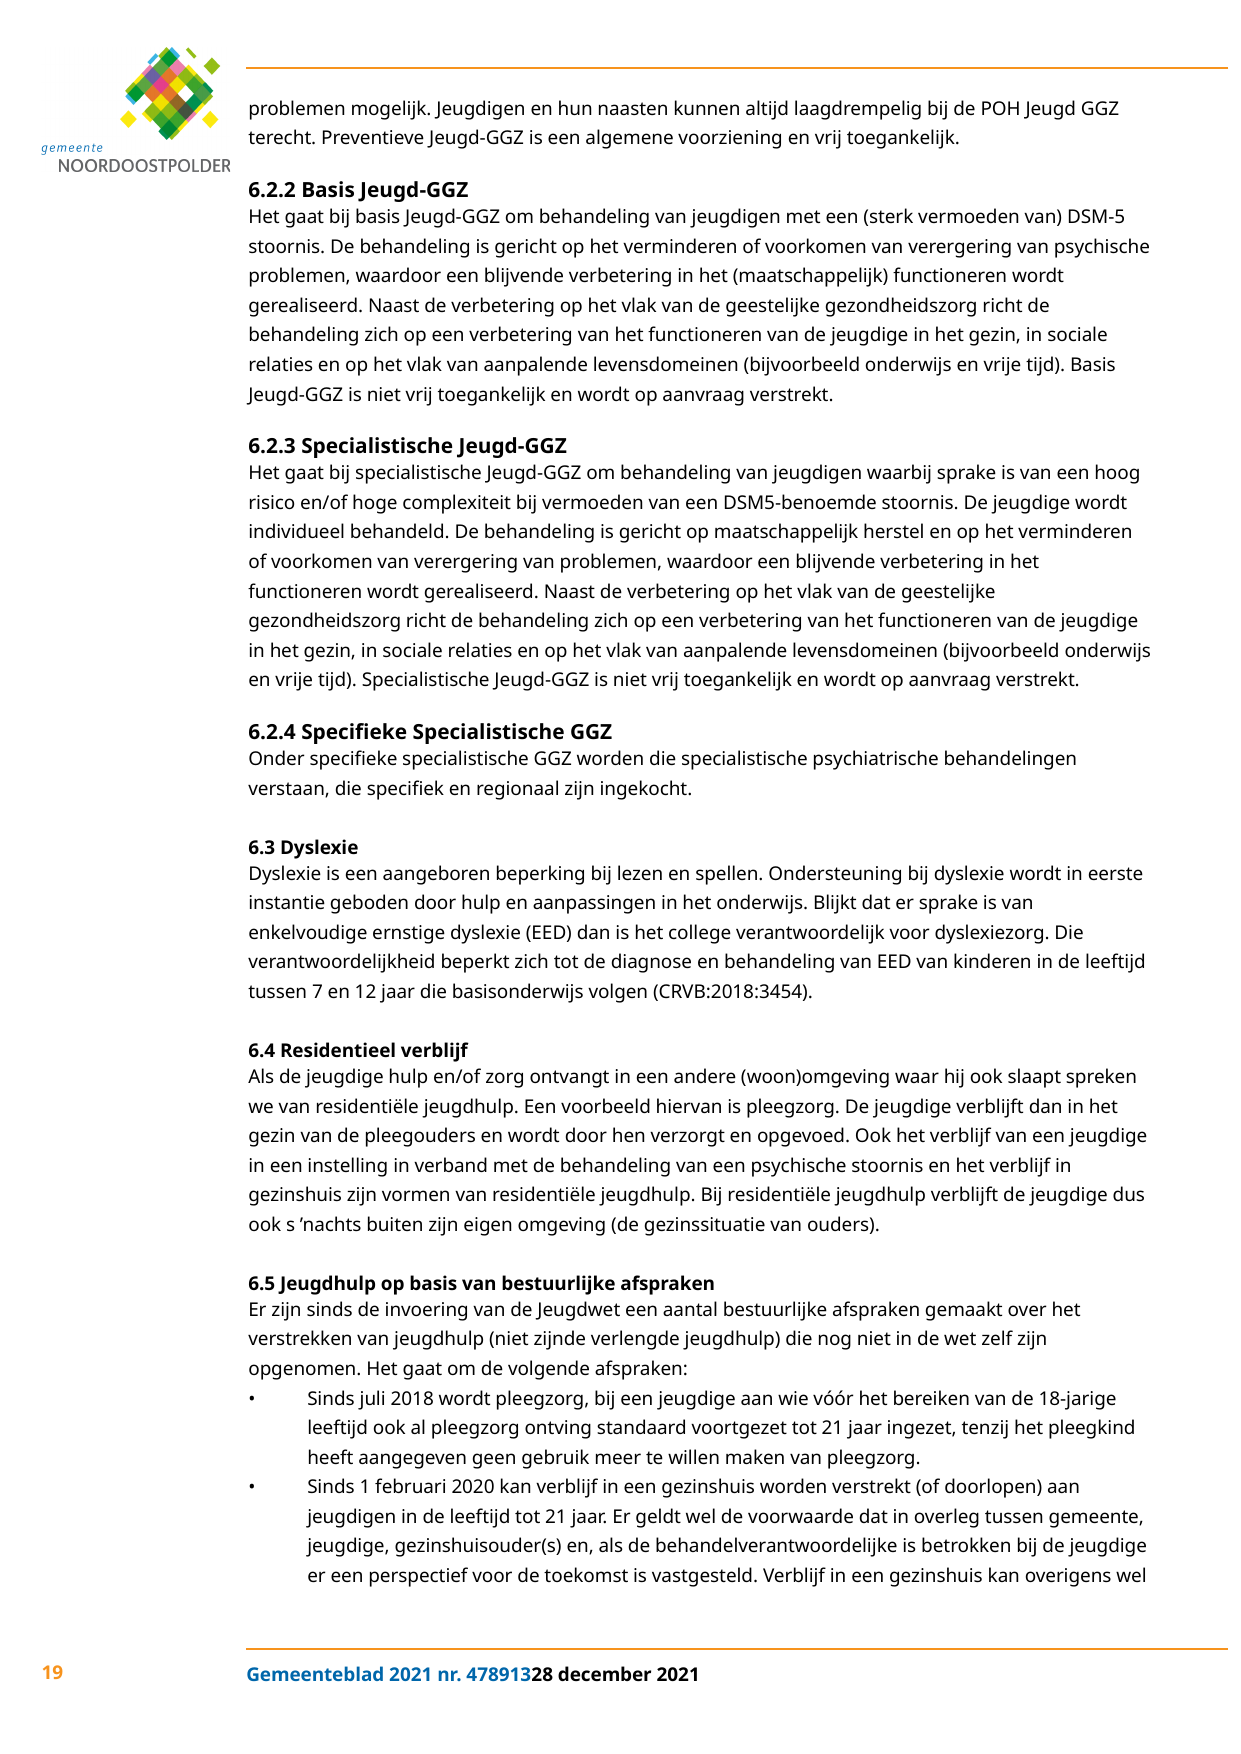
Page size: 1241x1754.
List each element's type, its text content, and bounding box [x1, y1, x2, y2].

text 6.2.3 Specialistische Jeugd-GGZ [248, 431, 1152, 459]
text 6.4 Residentieel verblijf [248, 1037, 1152, 1063]
list Sinds 1 februari 2020 kan verblijf in een gezinshuis worden verstrekt (of doorlopen) aan jeugdigen in de leeftijd tot 21 jaar. Er geldt wel de voorwaarde dat in overleg tussen gemeente, jeugdige, gezinshuisouder(s) en, als de behandelverantwoordelijke is betrokken bij de jeugdige er een perspectief voor de toekomst is vastgesteld. Verblijf in een gezinshuis kan overigens wel [248, 1473, 1152, 1588]
text Onder specifieke specialistische GGZ worden die specialistische psychiatrische behandelingen verstaan, die specifiek en regionaal zijn ingekocht. [248, 746, 1152, 801]
text Er zijn sinds de invoering van de Jeugdwet een aantal bestuurlijke afspraken gemaakt over het verstrekken van jeugdhulp (niet zijnde verlengde jeugdhulp) die nog niet in de wet zelf zijn opgenomen. Het gaat om de volgende afspraken: [248, 1296, 1152, 1381]
list Sinds juli 2018 wordt pleegzorg, bij een jeugdige aan wie vóór het bereiken van de 18-jarige leeftijd ook al pleegzorg ontving standaard voortgezet tot 21 jaar ingezet, tenzij het pleegkind heeft aangegeven geen gebruik meer te willen maken van pleegzorg. [248, 1385, 1152, 1470]
text Dyslexie is een aangeboren beperking bij lezen en spellen. Ondersteuning bij dyslexie wordt in eerste instantie geboden door hulp en aanpassingen in het onderwijs. Blijkt dat er sprake is van enkelvoudige ernstige dyslexie (EED) dan is het college verantwoordelijk voor dyslexiezorg. Die verantwoordelijkheid beperkt zich tot de diagnose en behandeling van EED van kinderen in de leeftijd tussen 7 en 12 jaar die basisonderwijs volgen (CRVB:2018:3454). [248, 860, 1152, 1004]
picture [41, 47, 231, 172]
text problemen mogelijk. Jeugdigen en hun naasten kunnen altijd laagdrempelig bij de POH Jeugd GGZ terecht. Preventieve Jeugd-GGZ is een algemene voorziening en vrij toegankelijk. [248, 95, 1152, 150]
text Het gaat bij specialistische Jeugd-GGZ om behandeling van jeugdigen waarbij sprake is van een hoog risico en/of hoge complexiteit bij vermoeden van een DSM5-benoemde stoornis. De jeugdige wordt individueel behandeld. De behandeling is gericht op maatschappelijk herstel en op het verminderen of voorkomen van verergering van problemen, waardoor een blijvende verbetering in het functioneren wordt gerealiseerd. Naast de verbetering op het vlak van de geestelijke gezondheidszorg richt de behandeling zich op een verbetering van het functioneren van de jeugdige in het gezin, in sociale relaties en op het vlak van aanpalende levensdomeinen (bijvoorbeeld onderwijs en vrije tijd). Specialistische Jeugd-GGZ is niet vrij toegankelijk en wordt op aanvraag verstrekt. [248, 459, 1152, 692]
text 6.5 Jeugdhulp op basis van bestuurlijke afspraken [248, 1270, 1152, 1296]
text 6.3 Dyslexie [248, 834, 1152, 860]
text 6.2.2 Basis Jeugd-GGZ [248, 175, 1152, 203]
text Het gaat bij basis Jeugd-GGZ om behandeling van jeugdigen met een (sterk vermoeden van) DSM-5 stoornis. De behandeling is gericht op het verminderen of voorkomen van verergering van psychische problemen, waardoor een blijvende verbetering in het (maatschappelijk) functioneren wordt gerealiseerd. Naast de verbetering op het vlak van de geestelijke gezondheidszorg richt de behandeling zich op een verbetering van het functioneren van de jeugdige in het gezin, in sociale relaties en op het vlak van aanpalende levensdomeinen (bijvoorbeeld onderwijs en vrije tijd). Basis Jeugd-GGZ is niet vrij toegankelijk en wordt op aanvraag verstrekt. [248, 203, 1152, 406]
text 6.2.4 Specifieke Specialistische GGZ [248, 717, 1152, 746]
text Als de jeugdige hulp en/of zorg ontvangt in een andere (woon)omgeving waar hij ook slaapt spreken we van residentiële jeugdhulp. Een voorbeeld hiervan is pleegzorg. De jeugdige verblijft dan in het gezin van de pleegouders en wordt door hen verzorgt en opgevoed. Ook het verblijf van een jeugdige in een instelling in verband met de behandeling van een psychische stoornis en het verblijf in gezinshuis zijn vormen van residentiële jeugdhulp. Bij residentiële jeugdhulp verblijft de jeugdige dus ook s ’nachts buiten zijn eigen omgeving (de gezinssituatie van ouders). [248, 1063, 1152, 1237]
